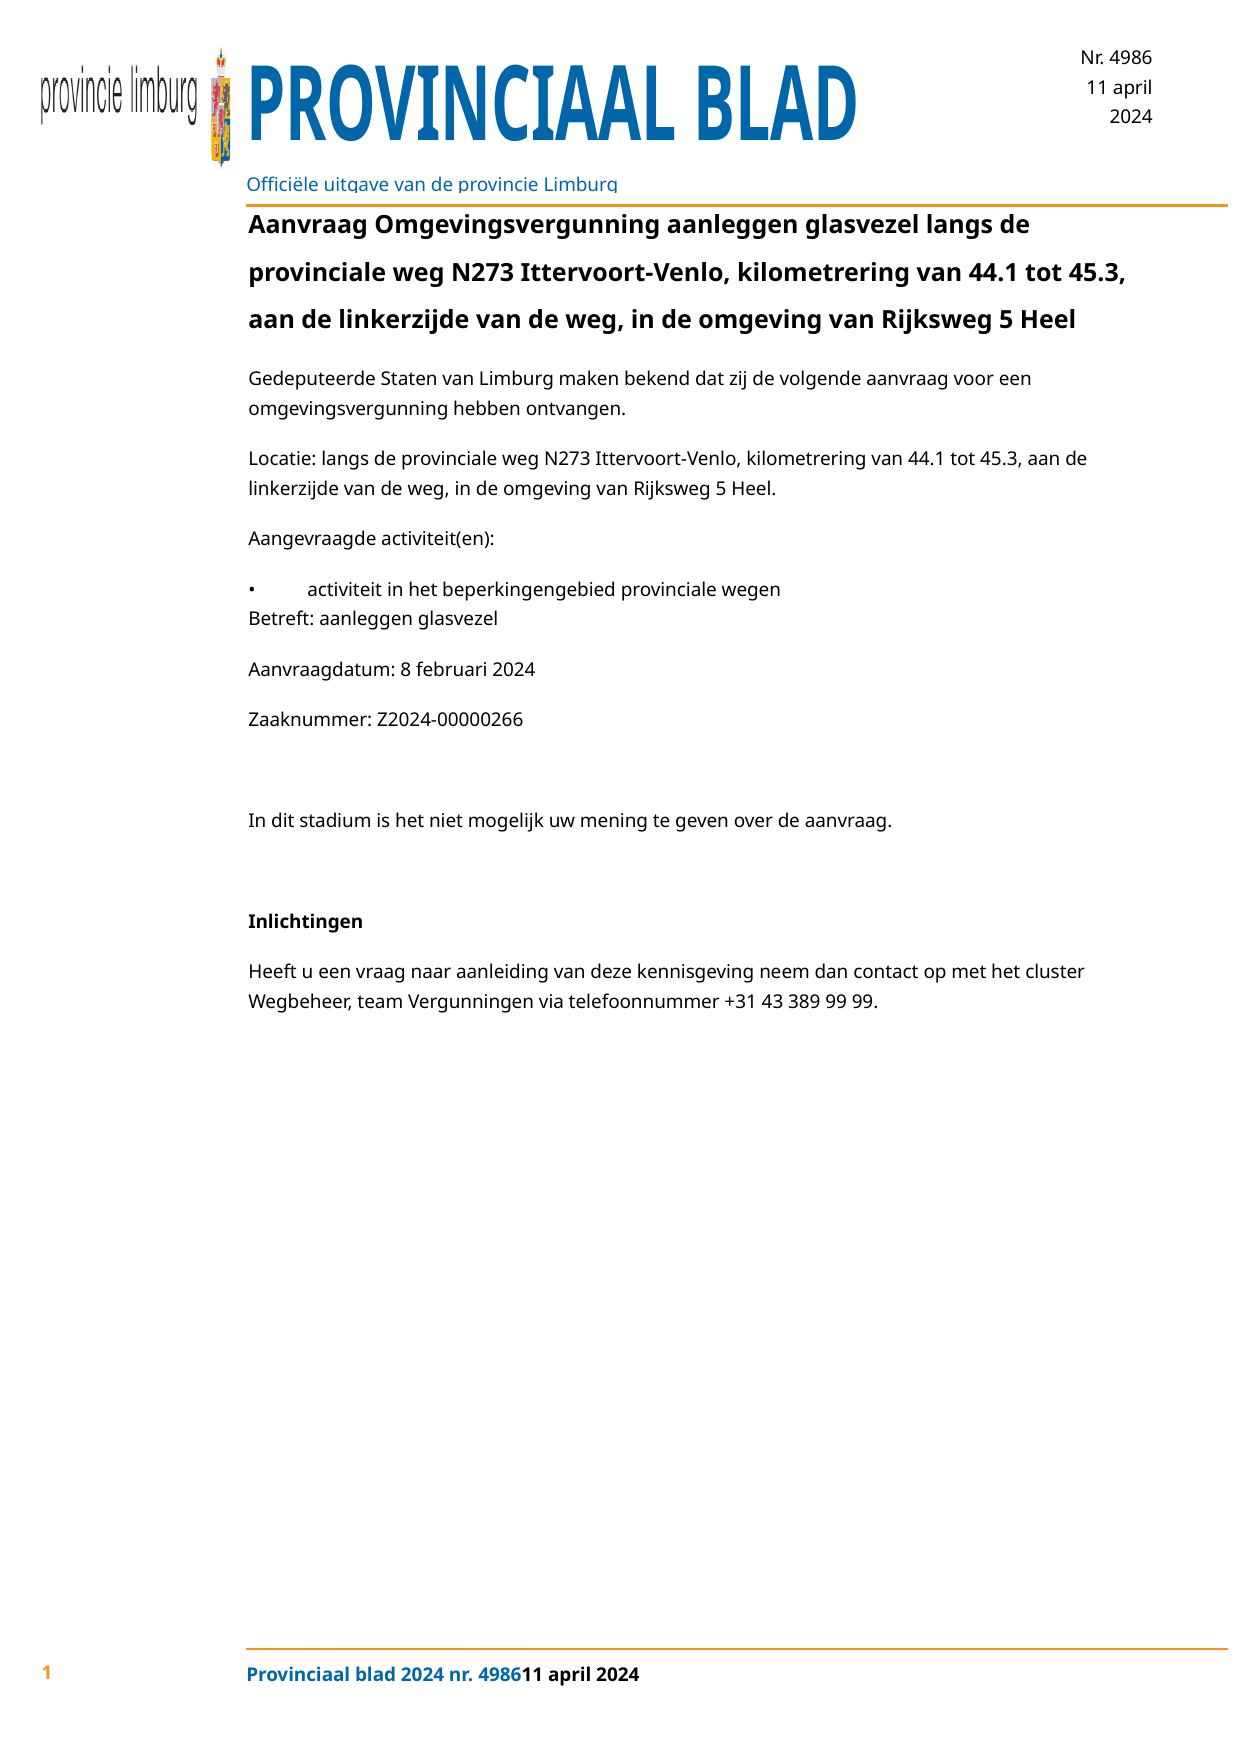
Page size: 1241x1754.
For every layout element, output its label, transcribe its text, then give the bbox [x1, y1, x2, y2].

text In dit stadium is het niet mogelijk uw mening te geven over de aanvraag. [248, 807, 1152, 833]
text Aanvraag Omgevingsvergunning aanleggen glasvezel langs de provinciale weg N273 Ittervoort-Venlo, kilometrering van 44.1 tot 45.3, aan de linkerzijde van de weg, in de omgeving van Rijksweg 5 Heel [248, 207, 1152, 336]
text Betreft: aanleggen glasvezel [248, 606, 1152, 631]
text Inlichtingen [248, 908, 1152, 934]
picture [41, 47, 231, 172]
text Aangevraagde activiteit(en): [248, 526, 1152, 551]
text Zaaknummer: Z2024-00000266 [248, 706, 1152, 732]
text Heeft u een vraag naar aanleiding van deze kennisgeving neem dan contact op met het cluster Wegbeheer, team Vergunningen via telefoonnummer +31 43 389 99 99. [248, 958, 1152, 1014]
list activiteit in het beperkingengebied provinciale wegen [248, 576, 1152, 602]
text Gedeputeerde Staten van Limburg maken bekend dat zij de volgende aanvraag voor een omgevingsvergunning hebben ontvangen. [248, 366, 1152, 421]
text Aanvraagdatum: 8 februari 2024 [248, 656, 1152, 682]
text Locatie: langs de provinciale weg N273 Ittervoort-Venlo, kilometrering van 44.1 tot 45.3, aan de linkerzijde van de weg, in de omgeving van Rijksweg 5 Heel. [248, 446, 1152, 501]
